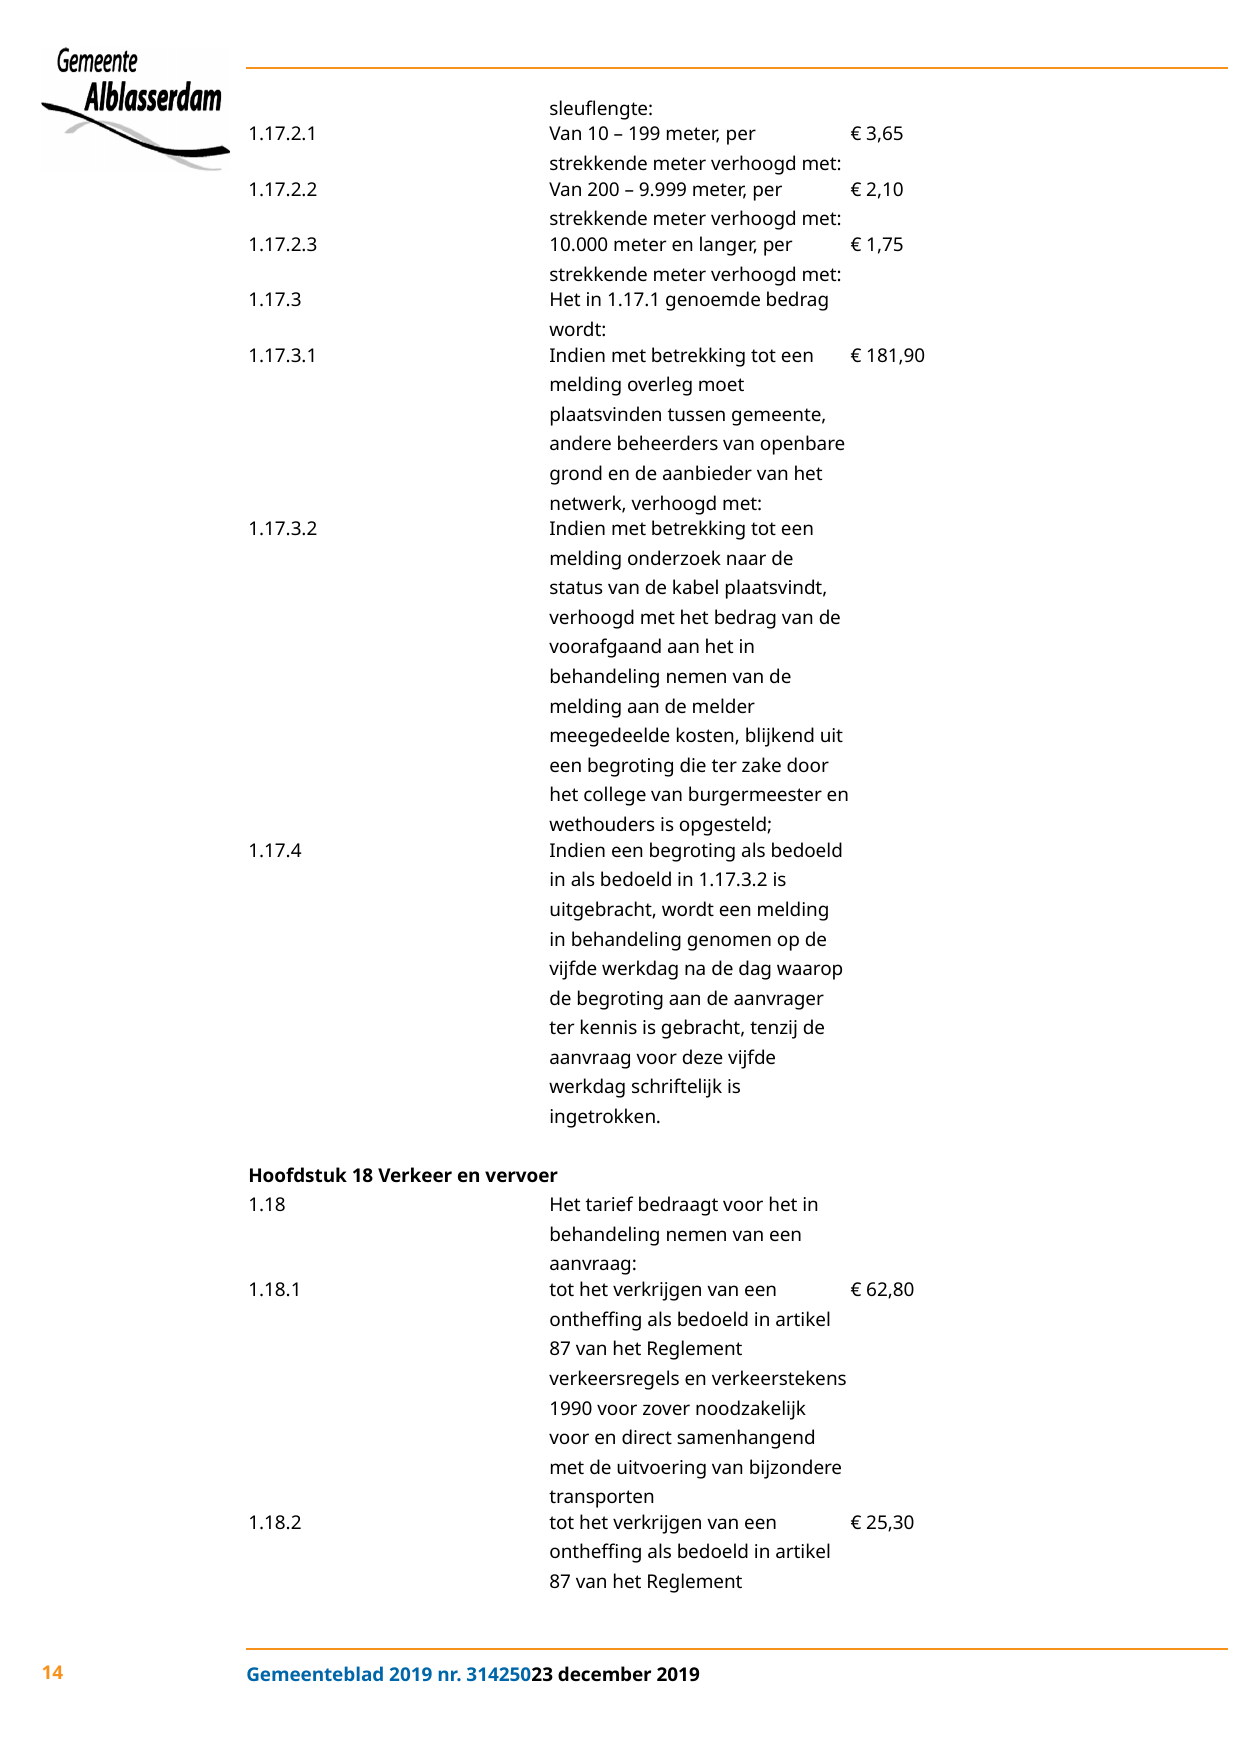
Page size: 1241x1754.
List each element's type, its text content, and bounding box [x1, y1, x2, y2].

table_cell 1.17.3 [248, 286, 549, 342]
table_cell Van 10 – 199 meter, per strekkende meter verhoogd met: [549, 121, 850, 176]
picture [41, 47, 231, 172]
table_cell [850, 95, 1152, 121]
table_cell [850, 286, 1152, 342]
table_header Het tarief bedraagt voor het in behandeling nemen van een aanvraag: [549, 1191, 850, 1276]
table_cell 1.17.2.2 [248, 176, 549, 231]
table_cell Het in 1.17.1 genoemde bedrag wordt: [549, 286, 850, 342]
text Hoofdstuk 18 Verkeer en vervoer [248, 1162, 1152, 1187]
table_cell 1.18.1 [248, 1276, 549, 1509]
table_cell € 25,30 [850, 1509, 1152, 1594]
table_cell [248, 95, 549, 121]
table_cell 1.18.2 [248, 1509, 549, 1594]
table_cell [850, 837, 1152, 1129]
table_cell sleuflengte: [549, 95, 850, 121]
table_cell Van 200 – 9.999 meter, per strekkende meter verhoogd met: [549, 176, 850, 231]
table_cell 1.17.3.1 [248, 342, 549, 515]
table_cell Indien met betrekking tot een melding onderzoek naar de status van de kabel plaatsvindt, verhoogd met het bedrag van de voorafgaand aan het in behandeling nemen van de melding aan de melder meegedeelde kosten, blijkend uit een begroting die ter zake door het college van burgermeester en wethouders is opgesteld; [549, 515, 850, 837]
table_cell 1.17.2.3 [248, 231, 549, 286]
table_cell tot het verkrijgen van een ontheffing als bedoeld in artikel 87 van het Reglement verkeersregels en verkeerstekens 1990 voor zover noodzakelijk voor en direct samenhangend met de uitvoering van bijzondere transporten [549, 1276, 850, 1509]
table_cell 1.17.2.1 [248, 121, 549, 176]
table_cell € 1,75 [850, 231, 1152, 286]
table_cell tot het verkrijgen van een ontheffing als bedoeld in artikel 87 van het Reglement [549, 1509, 850, 1594]
table_cell € 2,10 [850, 176, 1152, 231]
table_cell 10.000 meter en langer, per strekkende meter verhoogd met: [549, 231, 850, 286]
table_cell € 181,90 [850, 342, 1152, 515]
table_header 1.18 [248, 1191, 549, 1276]
table_cell Indien een begroting als bedoeld in als bedoeld in 1.17.3.2 is uitgebracht, wordt een melding in behandeling genomen op de vijfde werkdag na de dag waarop de begroting aan de aanvrager ter kennis is gebracht, tenzij de aanvraag voor deze vijfde werkdag schriftelijk is ingetrokken. [549, 837, 850, 1129]
table_cell [850, 515, 1152, 837]
table_header [850, 1191, 1152, 1276]
table_cell 1.17.3.2 [248, 515, 549, 837]
table_cell Indien met betrekking tot een melding overleg moet plaatsvinden tussen gemeente, andere beheerders van openbare grond en de aanbieder van het netwerk, verhoogd met: [549, 342, 850, 515]
table_cell 1.17.4 [248, 837, 549, 1129]
table_cell € 3,65 [850, 121, 1152, 176]
table_cell € 62,80 [850, 1276, 1152, 1509]
